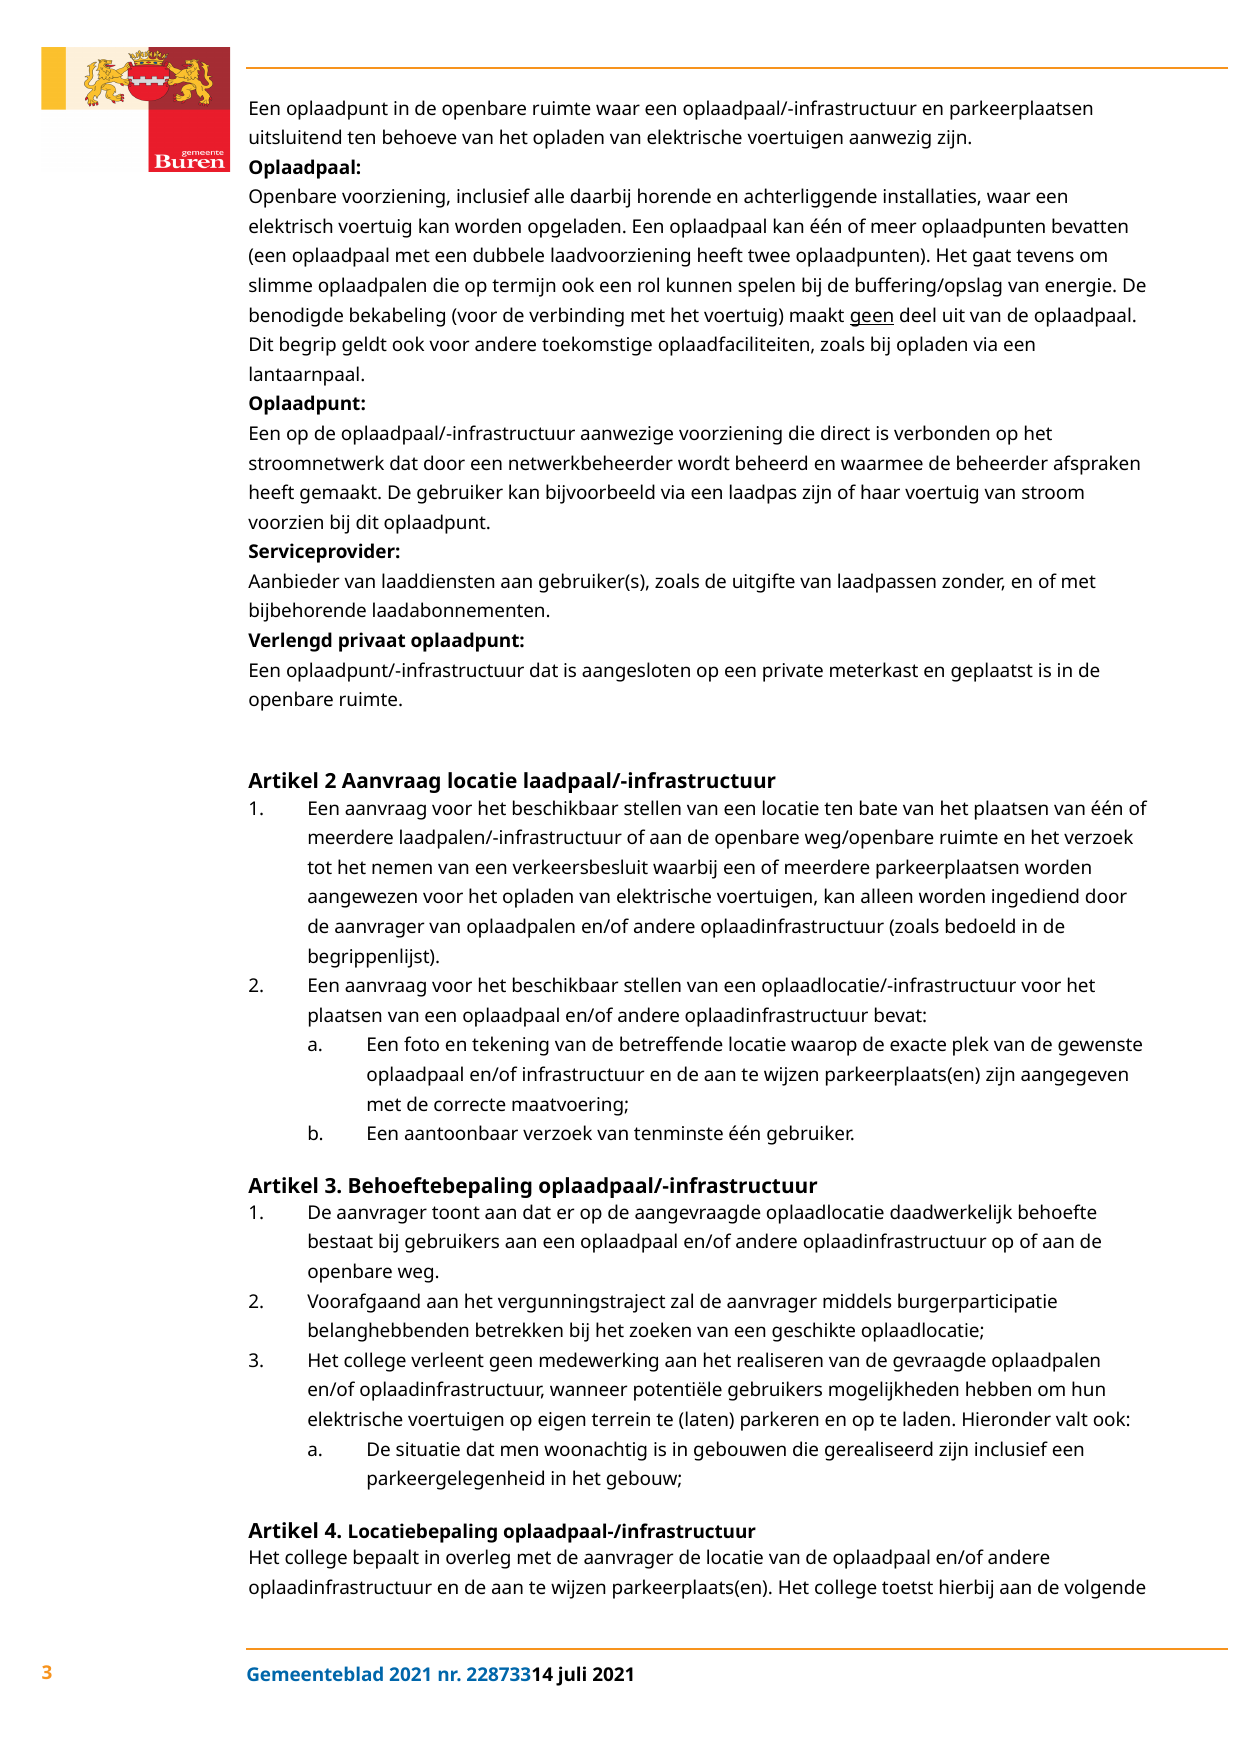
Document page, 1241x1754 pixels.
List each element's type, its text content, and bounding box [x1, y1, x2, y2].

list Het college verleent geen medewerking aan het realiseren van de gevraagde oplaadpalen en/of oplaadinfrastructuur, wanneer potentiële gebruikers mogelijkheden hebben om hun elektrische voertuigen op eigen terrein te (laten) parkeren en op te laden. Hieronder valt ook: [248, 1347, 1152, 1432]
text Een op de oplaadpaal/-infrastructuur aanwezige voorziening die direct is verbonden op het stroomnetwerk dat door een netwerkbeheerder wordt beheerd en waarmee de beheerder afspraken heeft gemaakt. De gebruiker kan bijvoorbeeld via een laadpas zijn of haar voertuig van stroom voorzien bij dit oplaadpunt. [248, 420, 1152, 535]
list De aanvrager toont aan dat er op de aangevraagde oplaadlocatie daadwerkelijk behoefte bestaat bij gebruikers aan een oplaadpaal en/of andere oplaadinfrastructuur op of aan de openbare weg. [248, 1199, 1152, 1284]
text Een oplaadpunt/-infrastructuur dat is aangesloten op een private meterkast en geplaatst is in de openbare ruimte. [248, 657, 1152, 712]
text Serviceprovider: [248, 538, 1152, 564]
text Artikel 3. Behoeftebepaling oplaadpaal/-infrastructuur [248, 1171, 1152, 1199]
text Het college bepaalt in overleg met de aanvrager de locatie van de oplaadpaal en/of andere oplaadinfrastructuur en de aan te wijzen parkeerplaats(en). Het college toetst hierbij aan de volgende [248, 1544, 1152, 1599]
picture [41, 47, 231, 172]
text Artikel 2 Aanvraag locatie laadpaal/-infrastructuur [248, 766, 1152, 795]
list De situatie dat men woonachtig is in gebouwen die gerealiseerd zijn inclusief een parkeergelegenheid in het gebouw; [307, 1436, 1152, 1491]
list Voorafgaand aan het vergunningstraject zal de aanvrager middels burgerparticipatie belanghebbenden betrekken bij het zoeken van een geschikte oplaadlocatie; [248, 1288, 1152, 1343]
text Een oplaadpunt in de openbare ruimte waar een oplaadpaal/-infrastructuur en parkeerplaatsen uitsluitend ten behoeve van het opladen van elektrische voertuigen aanwezig zijn. [248, 95, 1152, 150]
list Een foto en tekening van de betreffende locatie waarop de exacte plek van de gewenste oplaadpaal en/of infrastructuur en de aan te wijzen parkeerplaats(en) zijn aangegeven met de correcte maatvoering; [307, 1032, 1152, 1116]
text Artikel 4. Locatiebepaling oplaadpaal-/infrastructuur [248, 1516, 1152, 1544]
text Aanbieder van laaddiensten aan gebruiker(s), zoals de uitgifte van laadpassen zonder, en of met bijbehorende laadabonnementen. [248, 568, 1152, 623]
list Een aanvraag voor het beschikbaar stellen van een locatie ten bate van het plaatsen van één of meerdere laadpalen/-infrastructuur of aan de openbare weg/openbare ruimte en het verzoek tot het nemen van een verkeersbesluit waarbij een of meerdere parkeerplaatsen worden aangewezen voor het opladen van elektrische voertuigen, kan alleen worden ingediend door de aanvrager van oplaadpalen en/of andere oplaadinfrastructuur (zoals bedoeld in de begrippenlijst). [248, 795, 1152, 968]
text Oplaadpaal: [248, 154, 1152, 180]
list Een aantoonbaar verzoek van tenminste één gebruiker. [307, 1120, 1152, 1146]
text Verlengd privaat oplaadpunt: [248, 627, 1152, 653]
list Een aanvraag voor het beschikbaar stellen van een oplaadlocatie/-infrastructuur voor het plaatsen van een oplaadpaal en/of andere oplaadinfrastructuur bevat: [248, 972, 1152, 1028]
text Openbare voorziening, inclusief alle daarbij horende en achterliggende installaties, waar een elektrisch voertuig kan worden opgeladen. Een oplaadpaal kan één of meer oplaadpunten bevatten (een oplaadpaal met een dubbele laadvoorziening heeft twee oplaadpunten). Het gaat tevens om slimme oplaadpalen die op termijn ook een rol kunnen spelen bij de buffering/opslag van energie. De benodigde bekabeling (voor de verbinding met het voertuig) maakt geen deel uit van de oplaadpaal. Dit begrip geldt ook voor andere toekomstige oplaadfaciliteiten, zoals bij opladen via een lantaarnpaal. [248, 183, 1152, 387]
text Oplaadpunt: [248, 391, 1152, 416]
